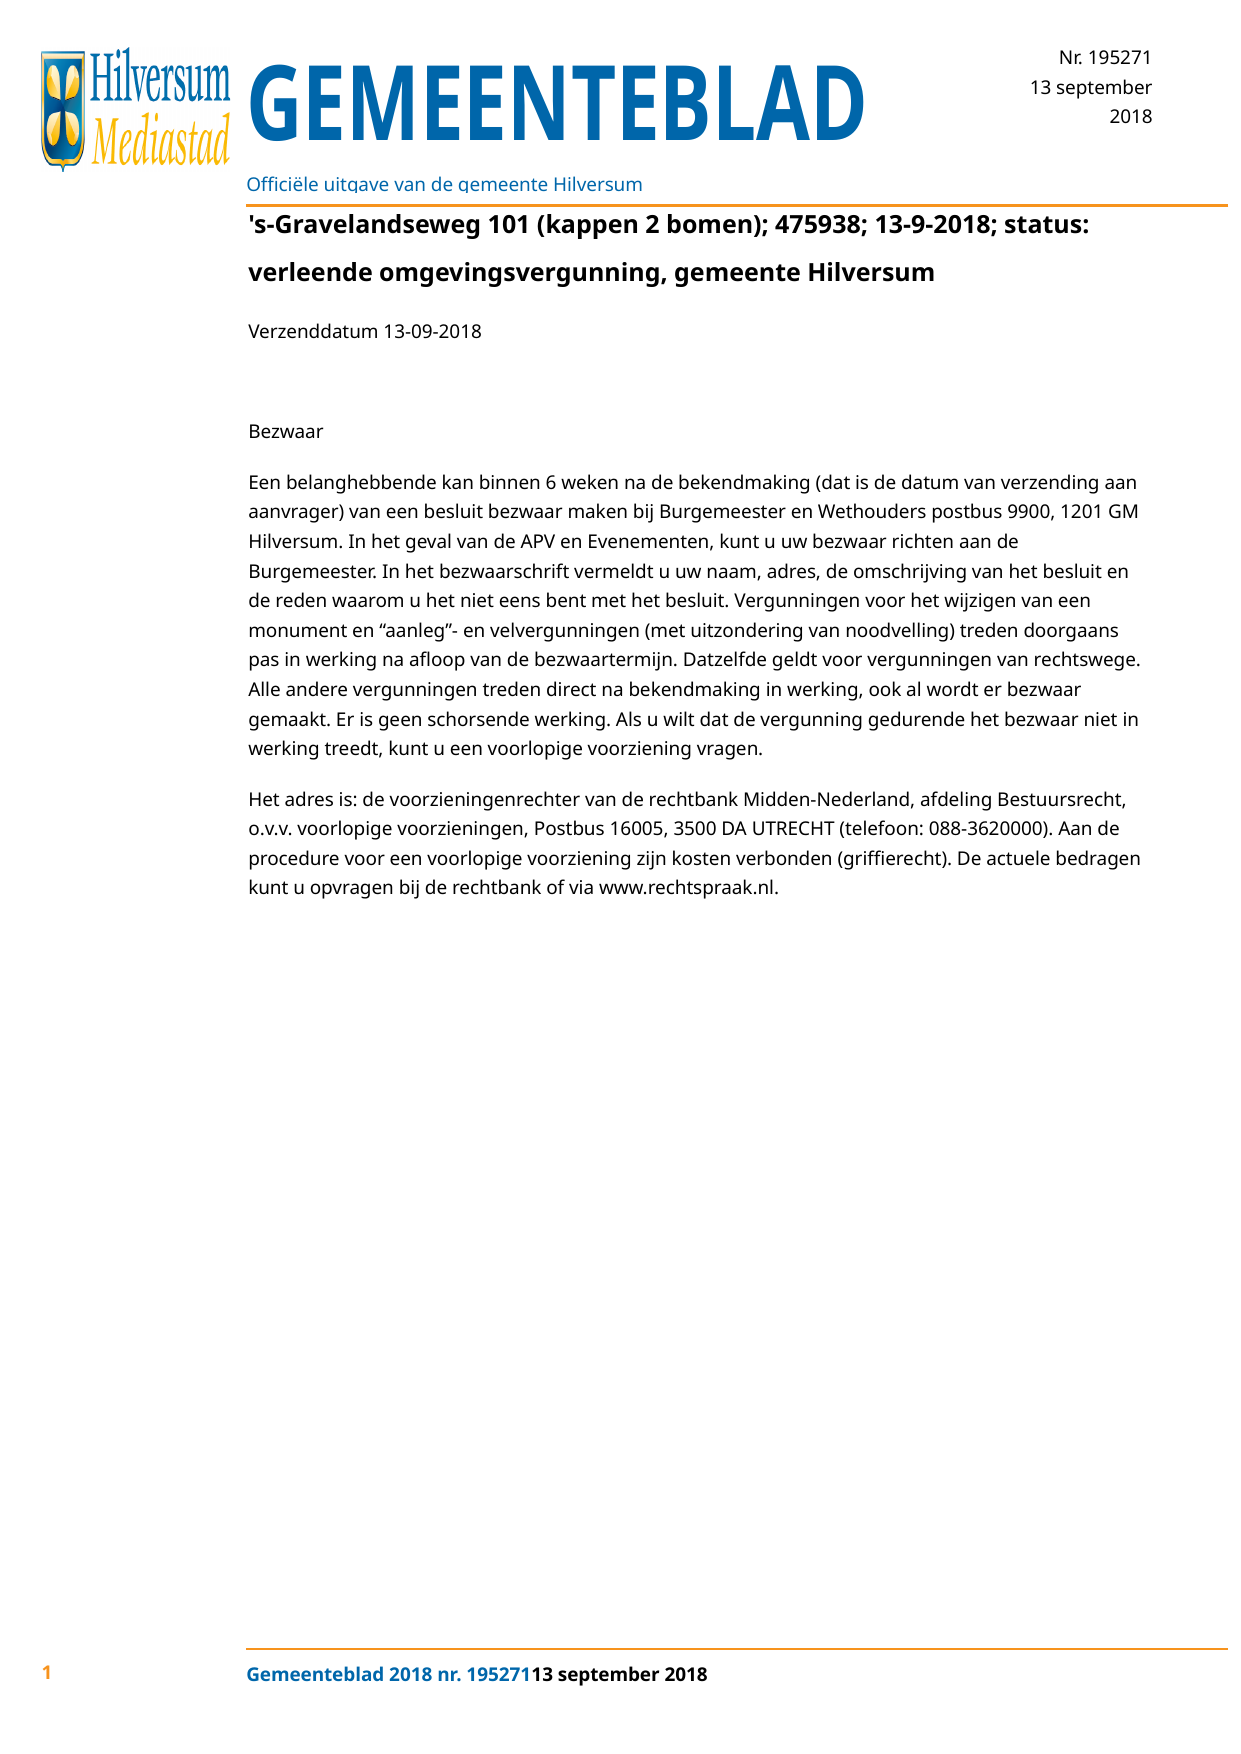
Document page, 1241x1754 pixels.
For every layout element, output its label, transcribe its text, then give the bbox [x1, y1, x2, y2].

picture [41, 47, 231, 172]
text Het adres is: de voorzieningenrechter van de rechtbank Midden-Nederland, afdeling Bestuursrecht, o.v.v. voorlopige voorzieningen, Postbus 16005, 3500 DA UTRECHT (telefoon: 088-3620000). Aan de procedure voor een voorlopige voorziening zijn kosten verbonden (griffierecht). De actuele bedragen kunt u opvragen bij de rechtbank of via www.rechtspraak.nl. [248, 786, 1152, 900]
text 's-Gravelandseweg 101 (kappen 2 bomen); 475938; 13-9-2018; status: verleende omgevingsvergunning, gemeente Hilversum [248, 207, 1152, 288]
text Verzenddatum 13-09-2018 [248, 318, 1152, 344]
text Een belanghebbende kan binnen 6 weken na de bekendmaking (dat is de datum van verzending aan aanvrager) van een besluit bezwaar maken bij Burgemeester en Wethouders postbus 9900, 1201 GM Hilversum. In het geval van de APV en Evenementen, kunt u uw bezwaar richten aan de Burgemeester. In het bezwaarschrift vermeldt u uw naam, adres, de omschrijving van het besluit en de reden waarom u het niet eens bent met het besluit. Vergunningen voor het wijzigen van een monument en “aanleg”- en velvergunningen (met uitzondering van noodvelling) treden doorgaans pas in werking na afloop van de bezwaartermijn. Datzelfde geldt voor vergunningen van rechtswege. Alle andere vergunningen treden direct na bekendmaking in werking, ook al wordt er bezwaar gemaakt. Er is geen schorsende werking. Als u wilt dat de vergunning gedurende het bezwaar niet in werking treedt, kunt u een voorlopige voorziening vragen. [248, 469, 1152, 761]
text Bezwaar [248, 419, 1152, 444]
